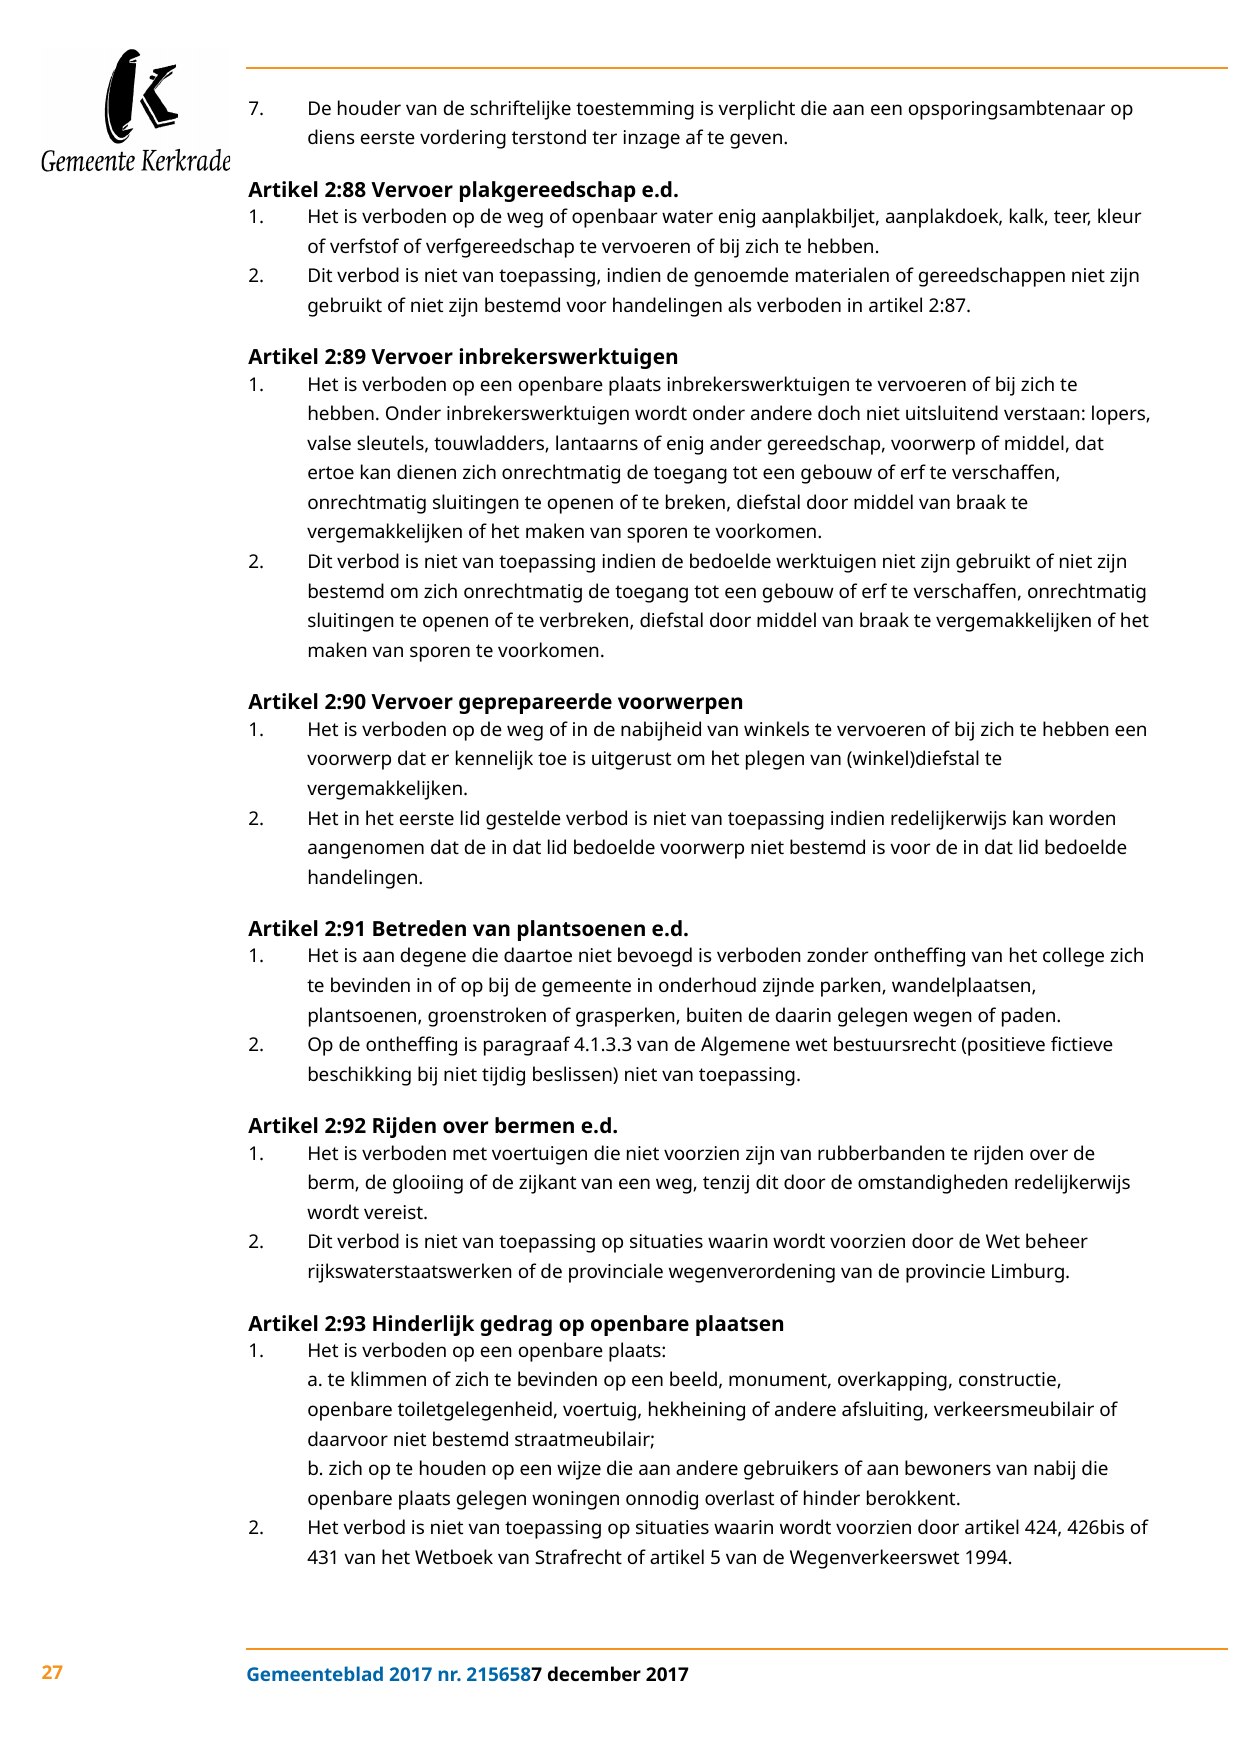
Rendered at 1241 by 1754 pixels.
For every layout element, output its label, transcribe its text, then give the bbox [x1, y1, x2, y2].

list Dit verbod is niet van toepassing, indien de genoemde materialen of gereedschappen niet zijn gebruikt of niet zijn bestemd voor handelingen als verboden in artikel 2:87. [248, 262, 1152, 318]
text Artikel 2:89 Vervoer inbrekerswerktuigen [248, 342, 1152, 371]
text Artikel 2:92 Rijden over bermen e.d. [248, 1111, 1152, 1140]
picture [41, 47, 231, 172]
list Het is verboden op een openbare plaats: [248, 1337, 1152, 1363]
list Dit verbod is niet van toepassing op situaties waarin wordt voorzien door de Wet beheer rijkswaterstaatswerken of de provinciale wegenverordening van de provincie Limburg. [248, 1229, 1152, 1284]
list Op de ontheffing is paragraaf 4.1.3.3 van de Algemene wet bestuursrecht (positieve fictieve beschikking bij niet tijdig beslissen) niet van toepassing. [248, 1031, 1152, 1087]
list Het in het eerste lid gestelde verbod is niet van toepassing indien redelijkerwijs kan worden aangenomen dat de in dat lid bedoelde voorwerp niet bestemd is voor de in dat lid bedoelde handelingen. [248, 805, 1152, 889]
text Artikel 2:91 Betreden van plantsoenen e.d. [248, 914, 1152, 943]
list Het verbod is niet van toepassing op situaties waarin wordt voorzien door artikel 424, 426bis of 431 van het Wetboek van Strafrecht of artikel 5 van de Wegenverkeerswet 1994. [248, 1514, 1152, 1570]
text Artikel 2:88 Vervoer plakgereedschap e.d. [248, 175, 1152, 203]
list Het is verboden op de weg of openbaar water enig aanplakbiljet, aanplakdoek, kalk, teer, kleur of verfstof of verfgereedschap te vervoeren of bij zich te hebben. [248, 203, 1152, 258]
list b. zich op te houden op een wijze die aan andere gebruikers of aan bewoners van nabij die openbare plaats gelegen woningen onnodig overlast of hinder berokkent. [248, 1455, 1152, 1511]
list Het is verboden met voertuigen die niet voorzien zijn van rubberbanden te rijden over de berm, de glooiing of de zijkant van een weg, tenzij dit door de omstandigheden redelijkerwijs wordt vereist. [248, 1140, 1152, 1225]
list Het is aan degene die daartoe niet bevoegd is verboden zonder ontheffing van het college zich te bevinden in of op bij de gemeente in onderhoud zijnde parken, wandelplaatsen, plantsoenen, groenstroken of grasperken, buiten de daarin gelegen wegen of paden. [248, 943, 1152, 1028]
list a. te klimmen of zich te bevinden op een beeld, monument, overkapping, constructie, openbare toiletgelegenheid, voertuig, hekheining of andere afsluiting, verkeersmeubilair of daarvoor niet bestemd straatmeubilair; [248, 1367, 1152, 1452]
text Artikel 2:93 Hinderlijk gedrag op openbare plaatsen [248, 1309, 1152, 1337]
list Dit verbod is niet van toepassing indien de bedoelde werktuigen niet zijn gebruikt of niet zijn bestemd om zich onrechtmatig de toegang tot een gebouw of erf te verschaffen, onrechtmatig sluitingen te openen of te verbreken, diefstal door middel van braak te vergemakkelijken of het maken van sporen te voorkomen. [248, 548, 1152, 663]
text Artikel 2:90 Vervoer geprepareerde voorwerpen [248, 687, 1152, 716]
list De houder van de schriftelijke toestemming is verplicht die aan een opsporingsambtenaar op diens eerste vordering terstond ter inzage af te geven. [248, 95, 1152, 150]
list Het is verboden op een openbare plaats inbrekerswerktuigen te vervoeren of bij zich te hebben. Onder inbrekerswerktuigen wordt onder andere doch niet uitsluitend verstaan: lopers, valse sleutels, touwladders, lantaarns of enig ander gereedschap, voorwerp of middel, dat ertoe kan dienen zich onrechtmatig de toegang tot een gebouw of erf te verschaffen, onrechtmatig sluitingen te openen of te breken, diefstal door middel van braak te vergemakkelijken of het maken van sporen te voorkomen. [248, 371, 1152, 544]
list Het is verboden op de weg of in de nabijheid van winkels te vervoeren of bij zich te hebben een voorwerp dat er kennelijk toe is uitgerust om het plegen van (winkel)diefstal te vergemakkelijken. [248, 716, 1152, 801]
